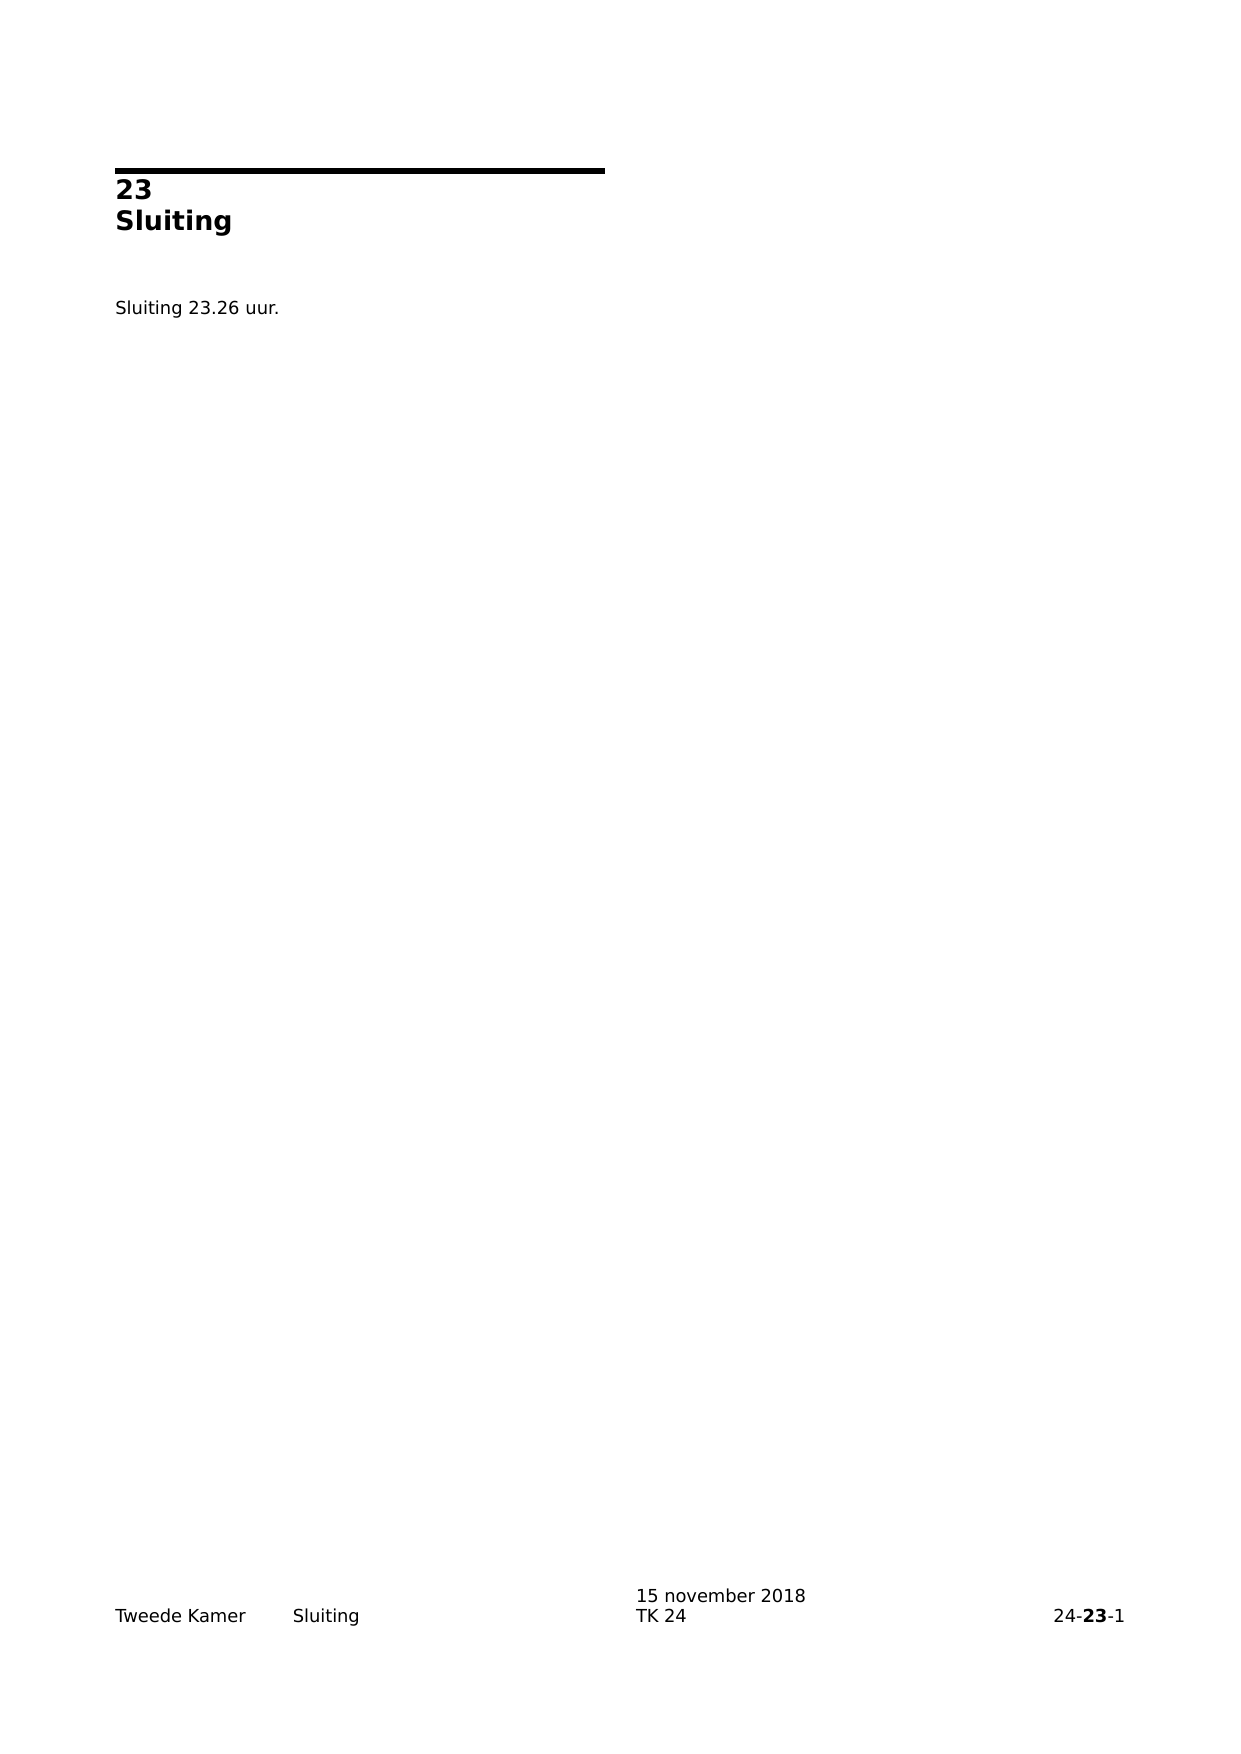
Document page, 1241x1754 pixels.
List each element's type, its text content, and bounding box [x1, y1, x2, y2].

text Sluiting 23.26 uur. [115, 298, 605, 318]
title 23 Sluiting [115, 174, 605, 237]
